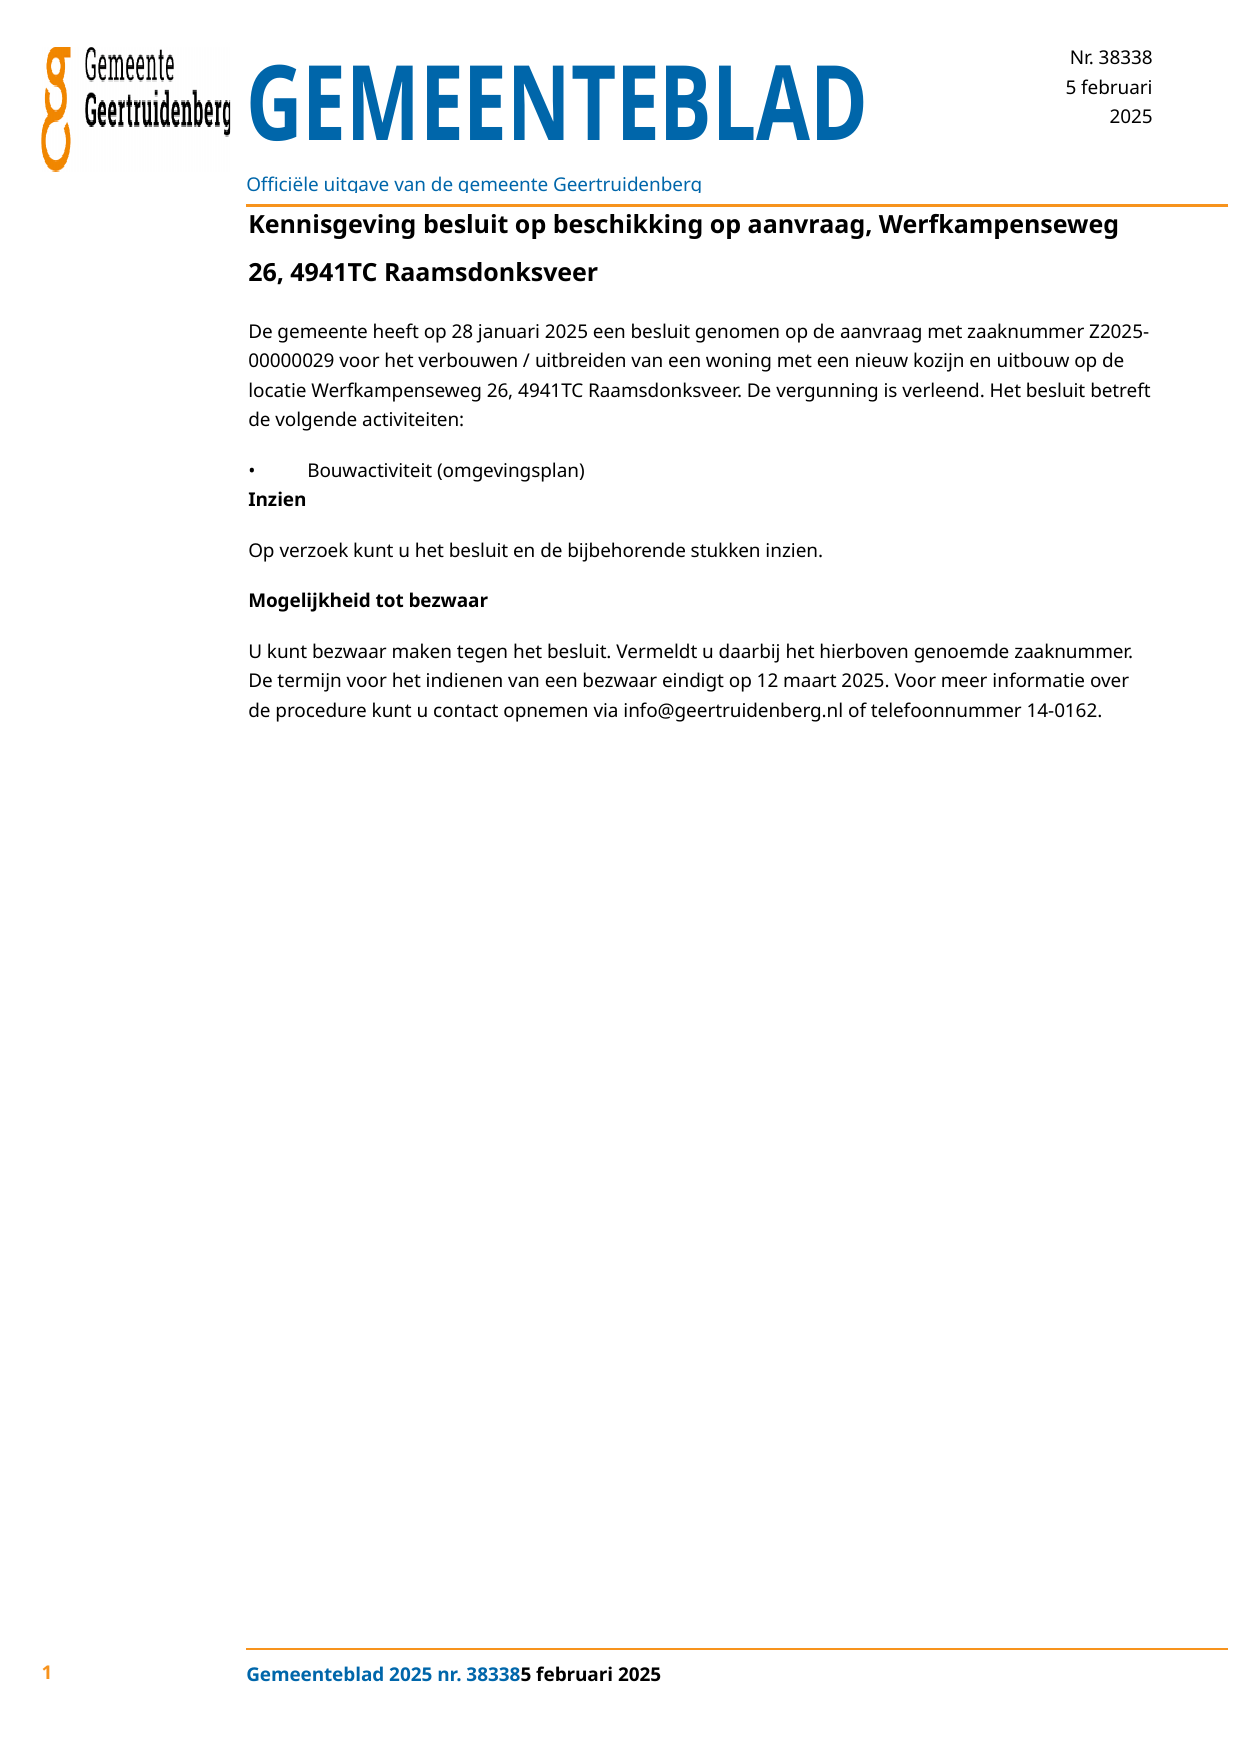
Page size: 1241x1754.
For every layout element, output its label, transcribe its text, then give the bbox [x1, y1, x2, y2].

picture [41, 47, 231, 172]
text Mogelijkheid tot bezwaar [248, 587, 1152, 613]
list Bouwactiviteit (omgevingsplan) [248, 457, 1152, 483]
text Op verzoek kunt u het besluit en de bijbehorende stukken inzien. [248, 537, 1152, 563]
text De gemeente heeft op 28 januari 2025 een besluit genomen op de aanvraag met zaaknummer Z2025-00000029 voor het verbouwen / uitbreiden van een woning met een nieuw kozijn en uitbouw op de locatie Werfkampenseweg 26, 4941TC Raamsdonksveer. De vergunning is verleend. Het besluit betreft de volgende activiteiten: [248, 318, 1152, 432]
text Inzien [248, 487, 1152, 512]
text Kennisgeving besluit op beschikking op aanvraag, Werfkampenseweg 26, 4941TC Raamsdonksveer [248, 207, 1152, 288]
text U kunt bezwaar maken tegen het besluit. Vermeldt u daarbij het hierboven genoemde zaaknummer. De termijn voor het indienen van een bezwaar eindigt op 12 maart 2025. Voor meer informatie over de procedure kunt u contact opnemen via info@geertruidenberg.nl of telefoonnummer 14-0162. [248, 638, 1152, 723]
